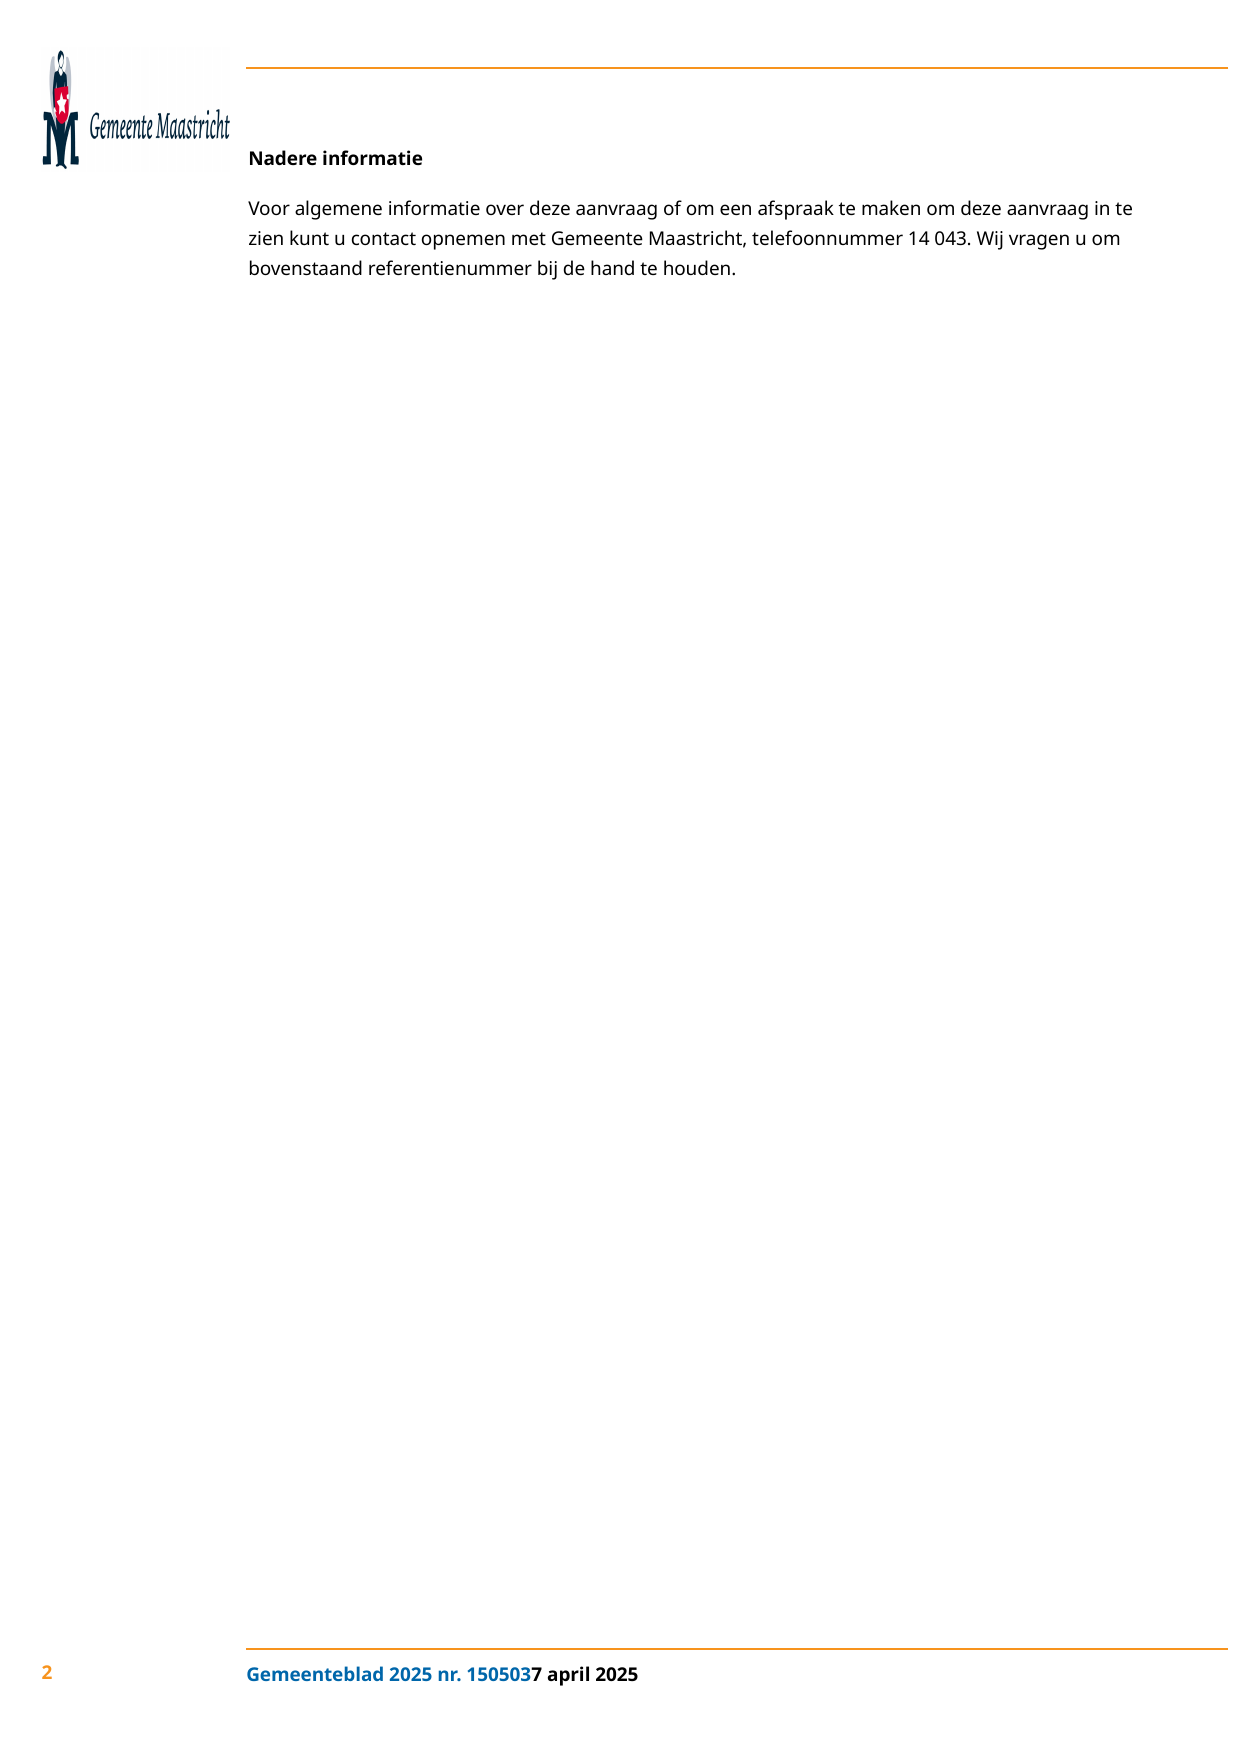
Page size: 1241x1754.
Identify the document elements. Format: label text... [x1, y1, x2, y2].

text Nadere informatie [248, 145, 1152, 171]
picture [41, 47, 231, 172]
text Voor algemene informatie over deze aanvraag of om een afspraak te maken om deze aanvraag in te zien kunt u contact opnemen met Gemeente Maastricht, telefoonnummer 14 043. Wij vragen u om bovenstaand referentienummer bij de hand te houden. [248, 196, 1152, 281]
